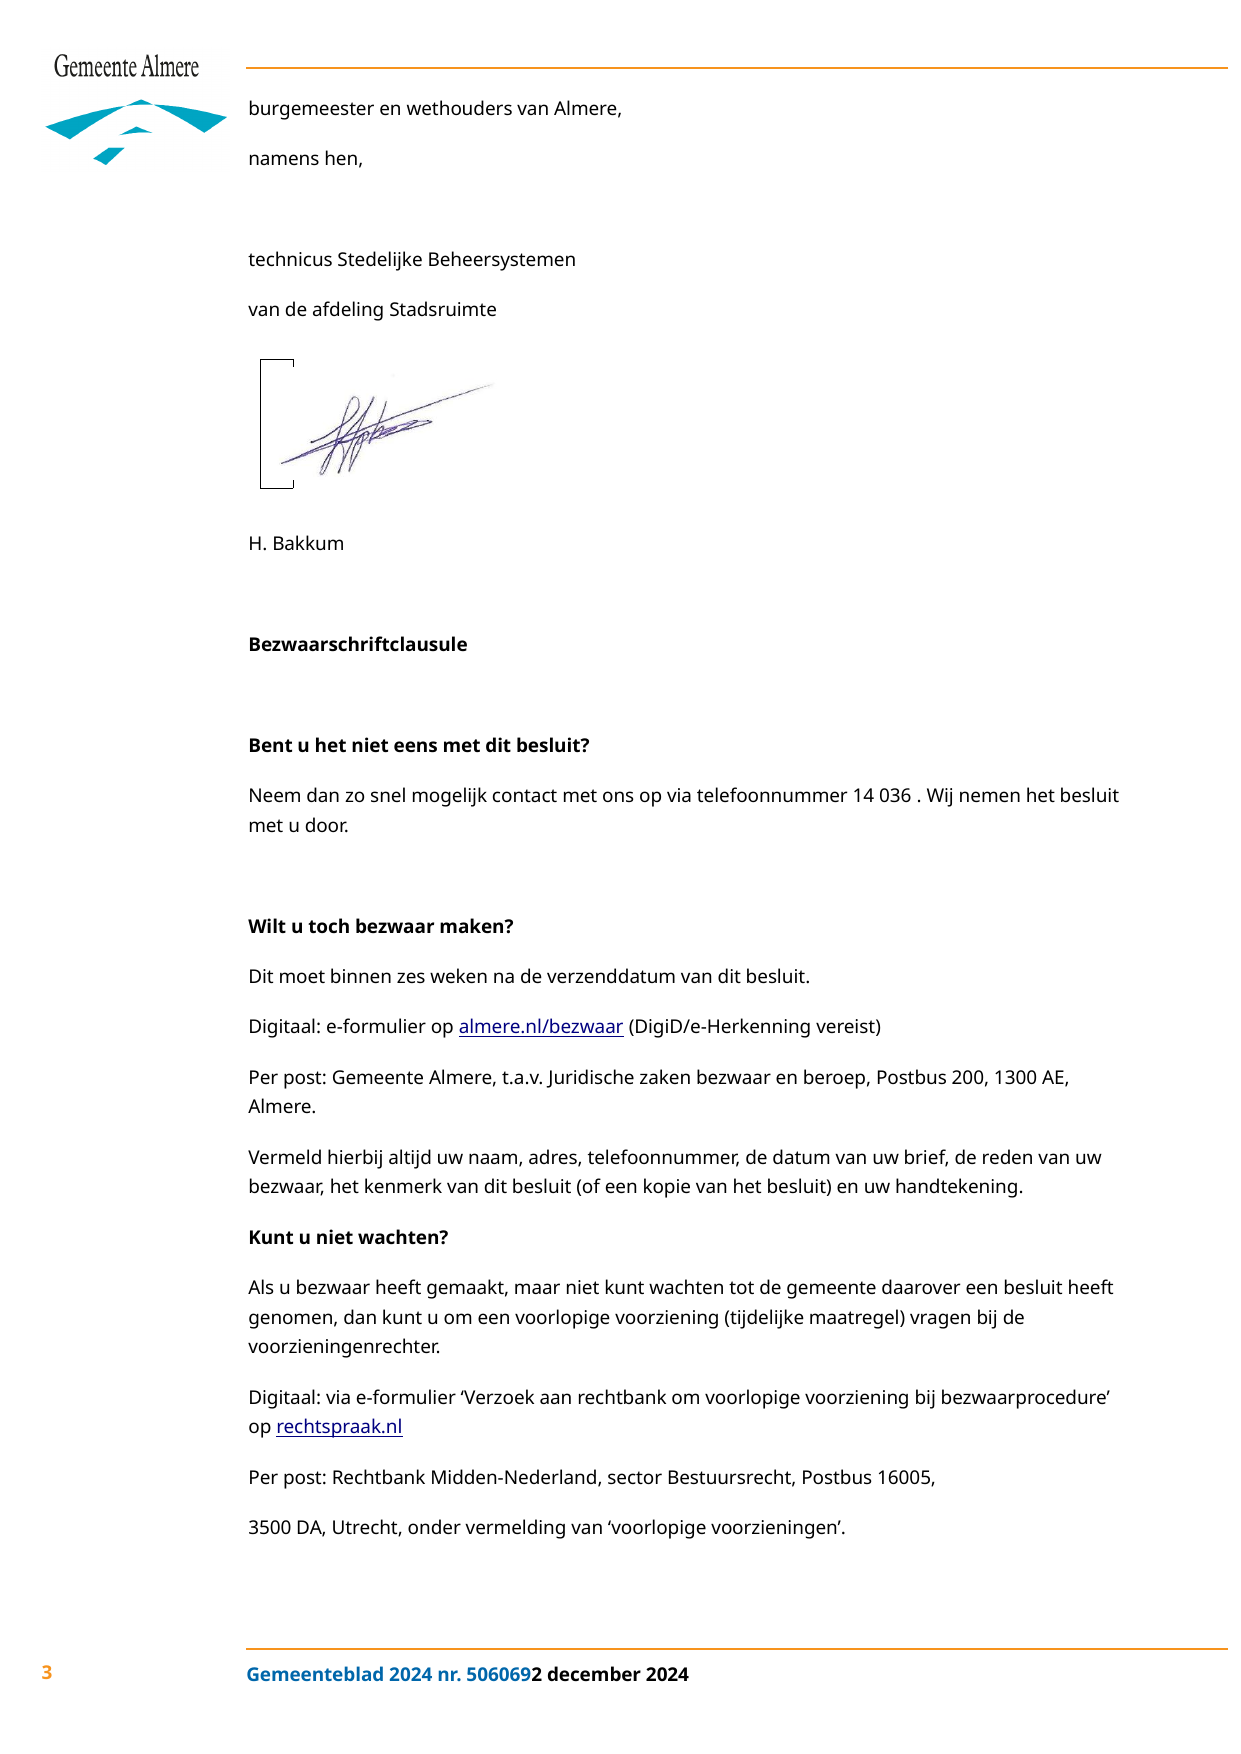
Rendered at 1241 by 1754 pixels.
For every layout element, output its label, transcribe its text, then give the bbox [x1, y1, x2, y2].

text technicus Stedelijke Beheersystemen [248, 246, 1152, 272]
text 3500 DA, Utrecht, onder vermelding van ‘voorlopige voorzieningen’. [248, 1514, 1152, 1540]
text H. Bakkum [248, 530, 1152, 556]
text namens hen, [248, 145, 1152, 171]
picture [268, 367, 499, 480]
text burgemeester en wethouders van Almere, [248, 95, 1152, 121]
text Als u bezwaar heeft gemaakt, maar niet kunt wachten tot de gemeente daarover een besluit heeft genomen, dan kunt u om een voorlopige voorziening (tijdelijke maatregel) vragen bij de voorzieningenrechter. [248, 1274, 1152, 1359]
text Bent u het niet eens met dit besluit? [248, 732, 1152, 758]
text Wilt u toch bezwaar maken? [248, 913, 1152, 939]
text Bezwaarschriftclausule [248, 631, 1152, 657]
picture [41, 47, 231, 172]
text Digitaal: via e-formulier ‘Verzoek aan rechtbank om voorlopige voorziening bij bezwaarprocedure’ op rechtspraak.nl [248, 1384, 1152, 1439]
text Per post: Rechtbank Midden-Nederland, sector Bestuursrecht, Postbus 16005, [248, 1464, 1152, 1490]
text van de afdeling Stadsruimte [248, 296, 1152, 322]
text Digitaal: e-formulier op almere.nl/bezwaar (DigiD/e-Herkenning vereist) [248, 1014, 1152, 1039]
text Per post: Gemeente Almere, t.a.v. Juridische zaken bezwaar en beroep, Postbus 200, 1300 AE, Almere. [248, 1064, 1152, 1119]
text Kunt u niet wachten? [248, 1224, 1152, 1250]
text Dit moet binnen zes weken na de verzenddatum van dit besluit. [248, 963, 1152, 989]
text Vermeld hierbij altijd uw naam, adres, telefoonnummer, de datum van uw brief, de reden van uw bezwaar, het kenmerk van dit besluit (of een kopie van het besluit) en uw handtekening. [248, 1144, 1152, 1199]
text Neem dan zo snel mogelijk contact met ons op via telefoonnummer 14 036 . Wij nemen het besluit met u door. [248, 782, 1152, 838]
